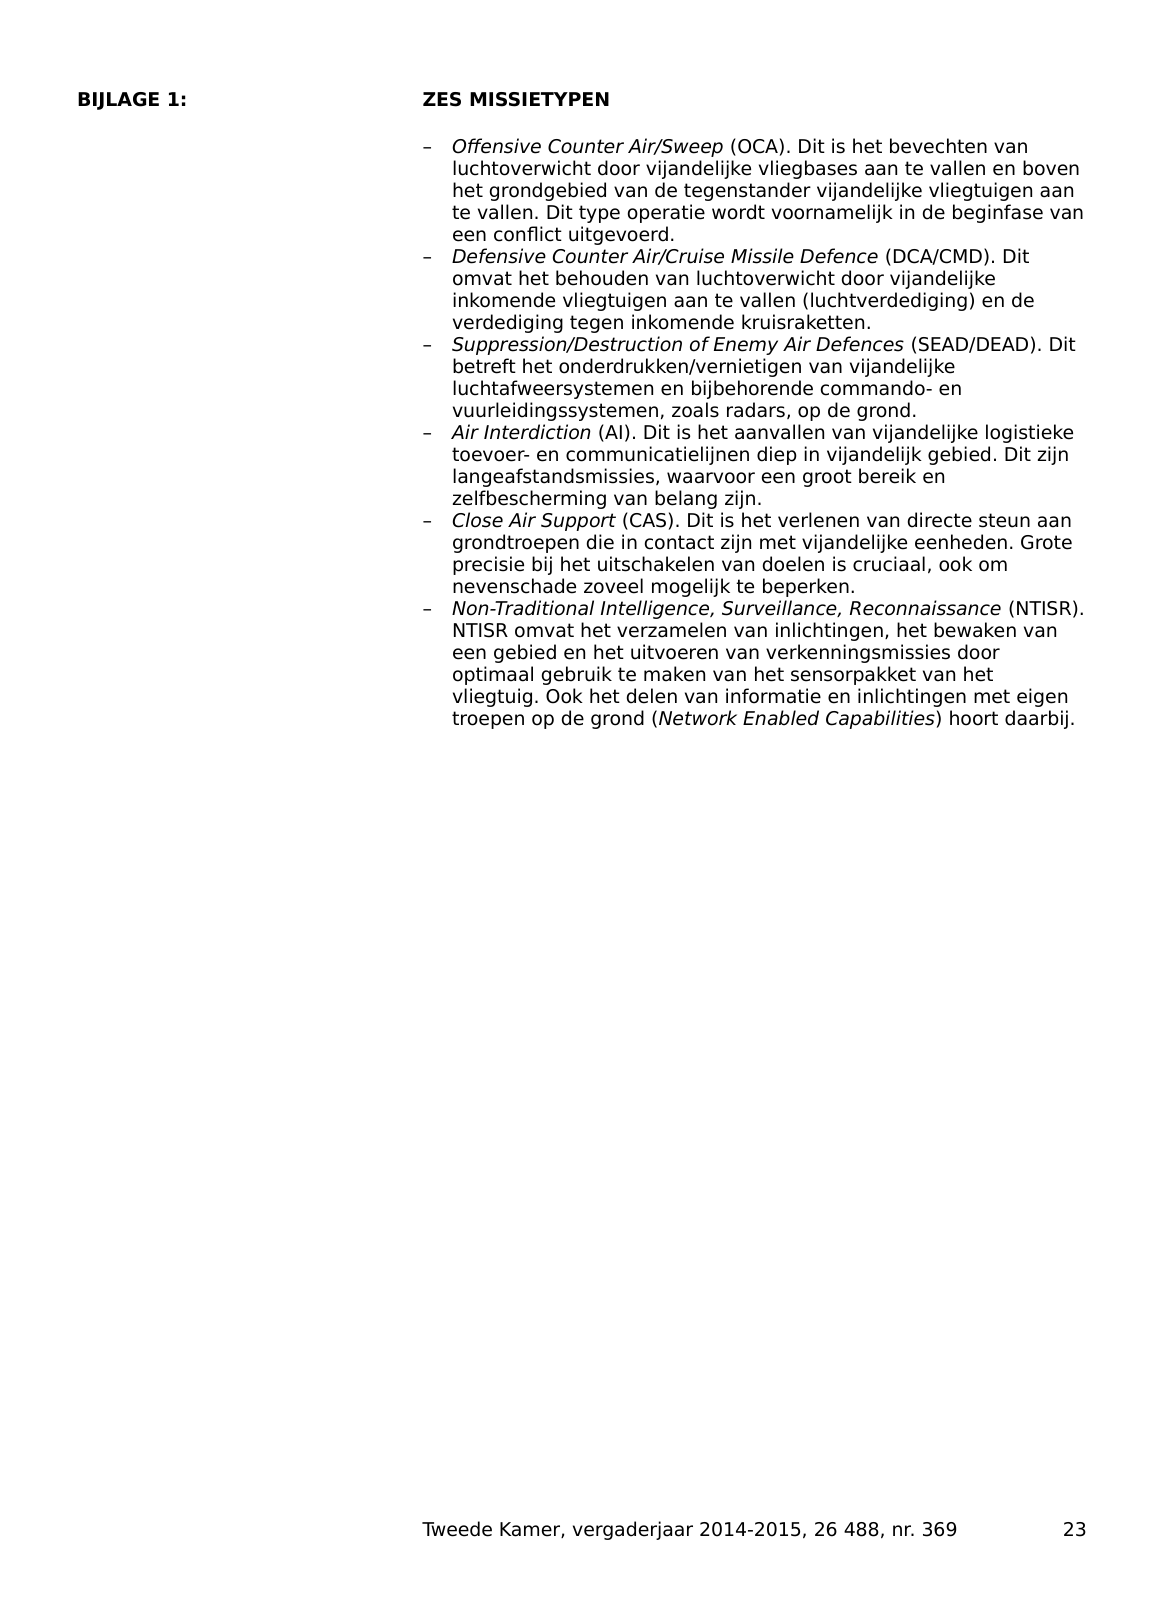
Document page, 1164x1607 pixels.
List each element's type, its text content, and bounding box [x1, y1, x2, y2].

subtitle BIJLAGE 1: ZES MISSIETYPEN [77, 89, 1087, 111]
text – Close Air Support (CAS). Dit is het verlenen van directe steun aan grondtroepen die in contact zijn met vijandelijke eenheden. Grote precisie bij het uitschakelen van doelen is cruciaal, ook om nevenschade zoveel mogelijk te beperken. [422, 510, 1087, 598]
text – Defensive Counter Air/Cruise Missile Defence (DCA/CMD). Dit omvat het behouden van luchtoverwicht door vijandelijke inkomende vliegtuigen aan te vallen (luchtverdediging) en de verdediging tegen inkomende kruisraketten. [422, 246, 1087, 334]
text – Air Interdiction (AI). Dit is het aanvallen van vijandelijke logistieke toevoer- en communicatielijnen diep in vijandelijk gebied. Dit zijn langeafstandsmissies, waarvoor een groot bereik en zelfbescherming van belang zijn. [422, 422, 1087, 510]
text – Suppression/Destruction of Enemy Air Defences (SEAD/DEAD). Dit betreft het onderdrukken/vernietigen van vijandelijke luchtafweersystemen en bijbehorende commando- en vuurleidingssystemen, zoals radars, op de grond. [422, 334, 1087, 422]
text – Offensive Counter Air/Sweep (OCA). Dit is het bevechten van luchtoverwicht door vijandelijke vliegbases aan te vallen en boven het grondgebied van de tegenstander vijandelijke vliegtuigen aan te vallen. Dit type operatie wordt voornamelijk in de beginfase van een conflict uitgevoerd. [422, 136, 1087, 246]
text – Non-Traditional Intelligence, Surveillance, Reconnaissance (NTISR). NTISR omvat het verzamelen van inlichtingen, het bewaken van een gebied en het uitvoeren van verkenningsmissies door optimaal gebruik te maken van het sensorpakket van het vliegtuig. Ook het delen van informatie en inlichtingen met eigen troepen op de grond (Network Enabled Capabilities) hoort daarbij. [422, 598, 1087, 729]
